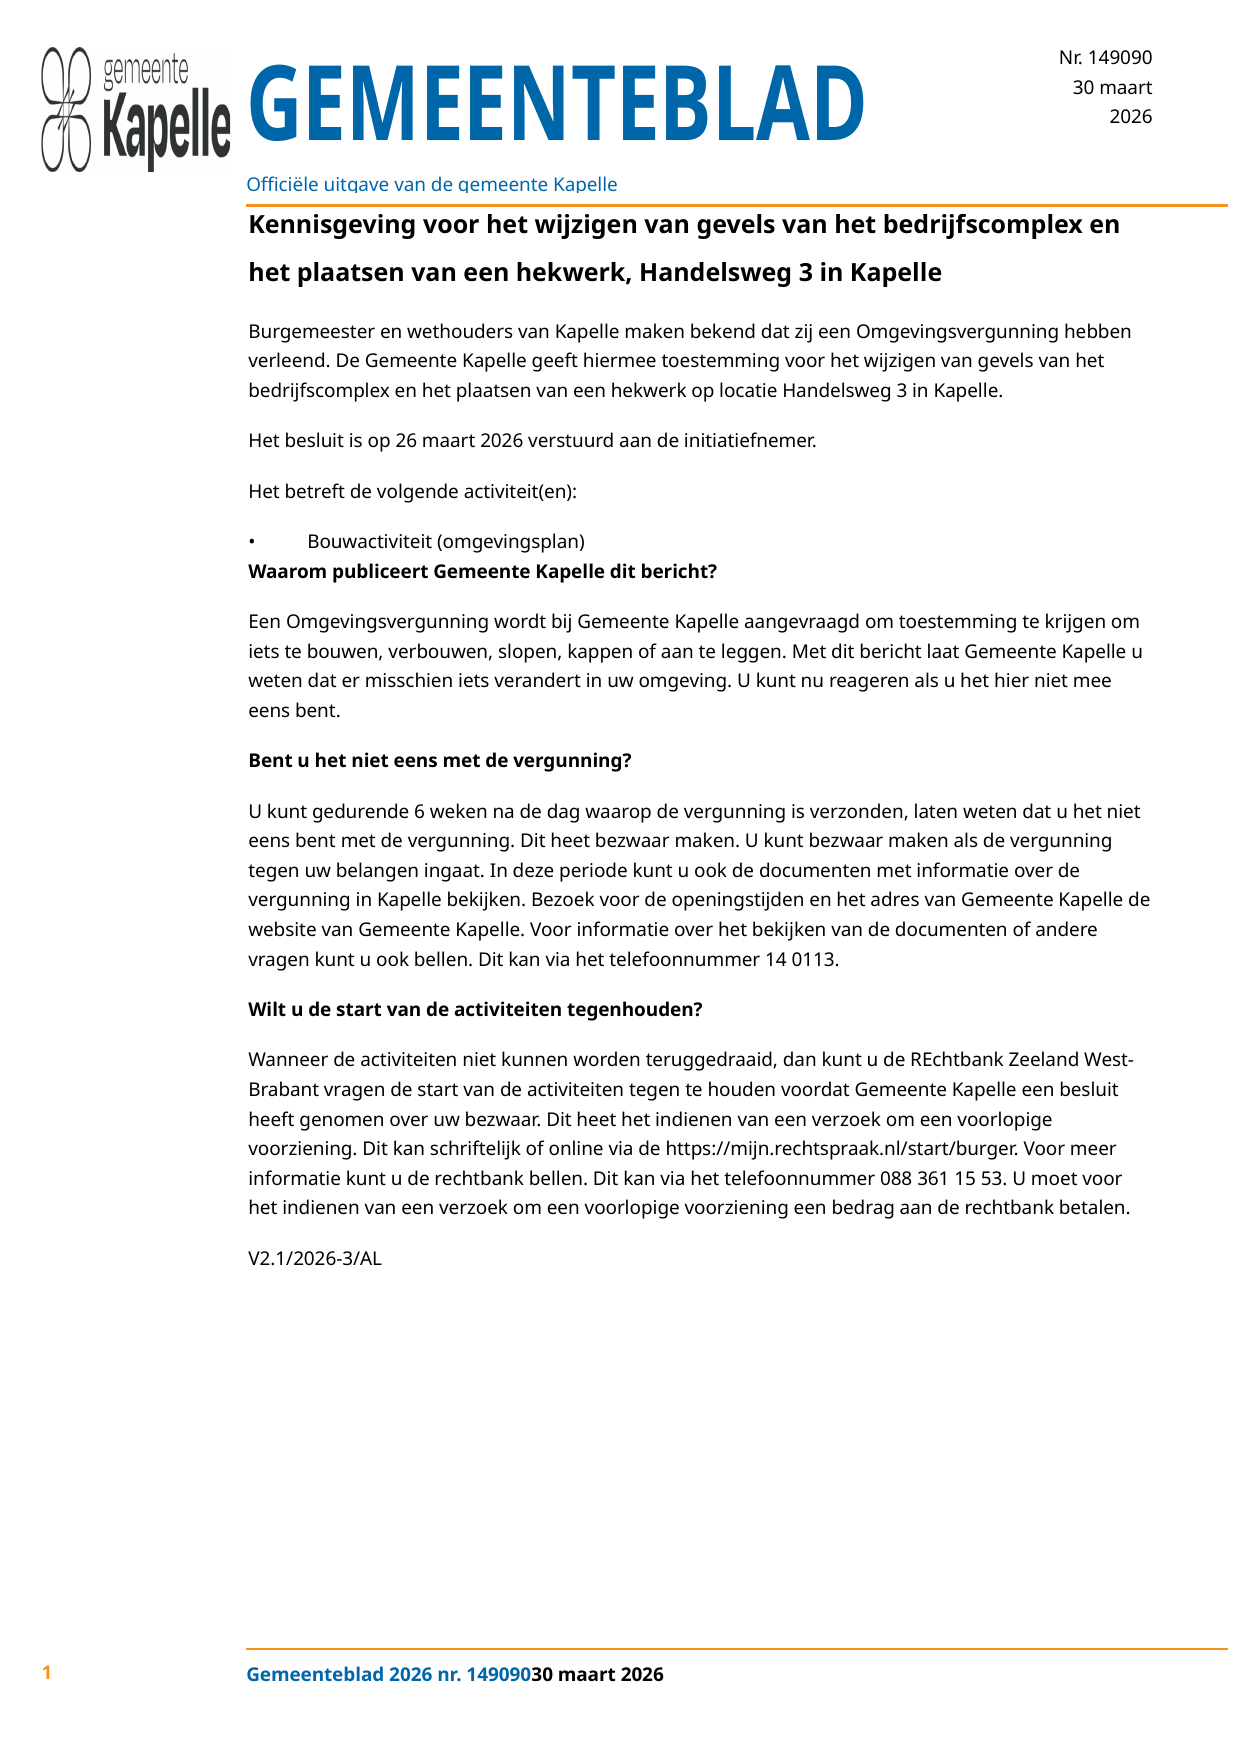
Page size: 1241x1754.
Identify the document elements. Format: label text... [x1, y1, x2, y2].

text Wanneer de activiteiten niet kunnen worden teruggedraaid, dan kunt u de REchtbank Zeeland West-Brabant vragen de start van de activiteiten tegen te houden voordat Gemeente Kapelle een besluit heeft genomen over uw bezwaar. Dit heet het indienen van een verzoek om een voorlopige voorziening. Dit kan schriftelijk of online via de https://mijn.rechtspraak.nl/start/burger. Voor meer informatie kunt u de rechtbank bellen. Dit kan via het telefoonnummer 088 361 15 53. U moet voor het indienen van een verzoek om een voorlopige voorziening een bedrag aan de rechtbank betalen. [248, 1047, 1152, 1220]
text Kennisgeving voor het wijzigen van gevels van het bedrijfscomplex en het plaatsen van een hekwerk, Handelsweg 3 in Kapelle [248, 207, 1152, 288]
text U kunt gedurende 6 weken na de dag waarop de vergunning is verzonden, laten weten dat u het niet eens bent met de vergunning. Dit heet bezwaar maken. U kunt bezwaar maken als de vergunning tegen uw belangen ingaat. In deze periode kunt u ook de documenten met informatie over de vergunning in Kapelle bekijken. Bezoek voor de openingstijden en het adres van Gemeente Kapelle de website van Gemeente Kapelle. Voor informatie over het bekijken van de documenten of andere vragen kunt u ook bellen. Dit kan via het telefoonnummer 14 0113. [248, 798, 1152, 972]
text Waarom publiceert Gemeente Kapelle dit bericht? [248, 558, 1152, 584]
text Burgemeester en wethouders van Kapelle maken bekend dat zij een Omgevingsvergunning hebben verleend. De Gemeente Kapelle geeft hiermee toestemming voor het wijzigen van gevels van het bedrijfscomplex en het plaatsen van een hekwerk op locatie Handelsweg 3 in Kapelle. [248, 318, 1152, 403]
text Bent u het niet eens met de vergunning? [248, 747, 1152, 773]
text Het besluit is op 26 maart 2026 verstuurd aan de initiatiefnemer. [248, 427, 1152, 453]
text Wilt u de start van de activiteiten tegenhouden? [248, 996, 1152, 1022]
text V2.1/2026-3/AL [248, 1245, 1152, 1271]
text Een Omgevingsvergunning wordt bij Gemeente Kapelle aangevraagd om toestemming te krijgen om iets te bouwen, verbouwen, slopen, kappen of aan te leggen. Met dit bericht laat Gemeente Kapelle u weten dat er misschien iets verandert in uw omgeving. U kunt nu reageren als u het hier niet mee eens bent. [248, 608, 1152, 723]
list Bouwactiviteit (omgevingsplan) [248, 528, 1152, 554]
picture [41, 47, 231, 172]
text Het betreft de volgende activiteit(en): [248, 478, 1152, 504]
